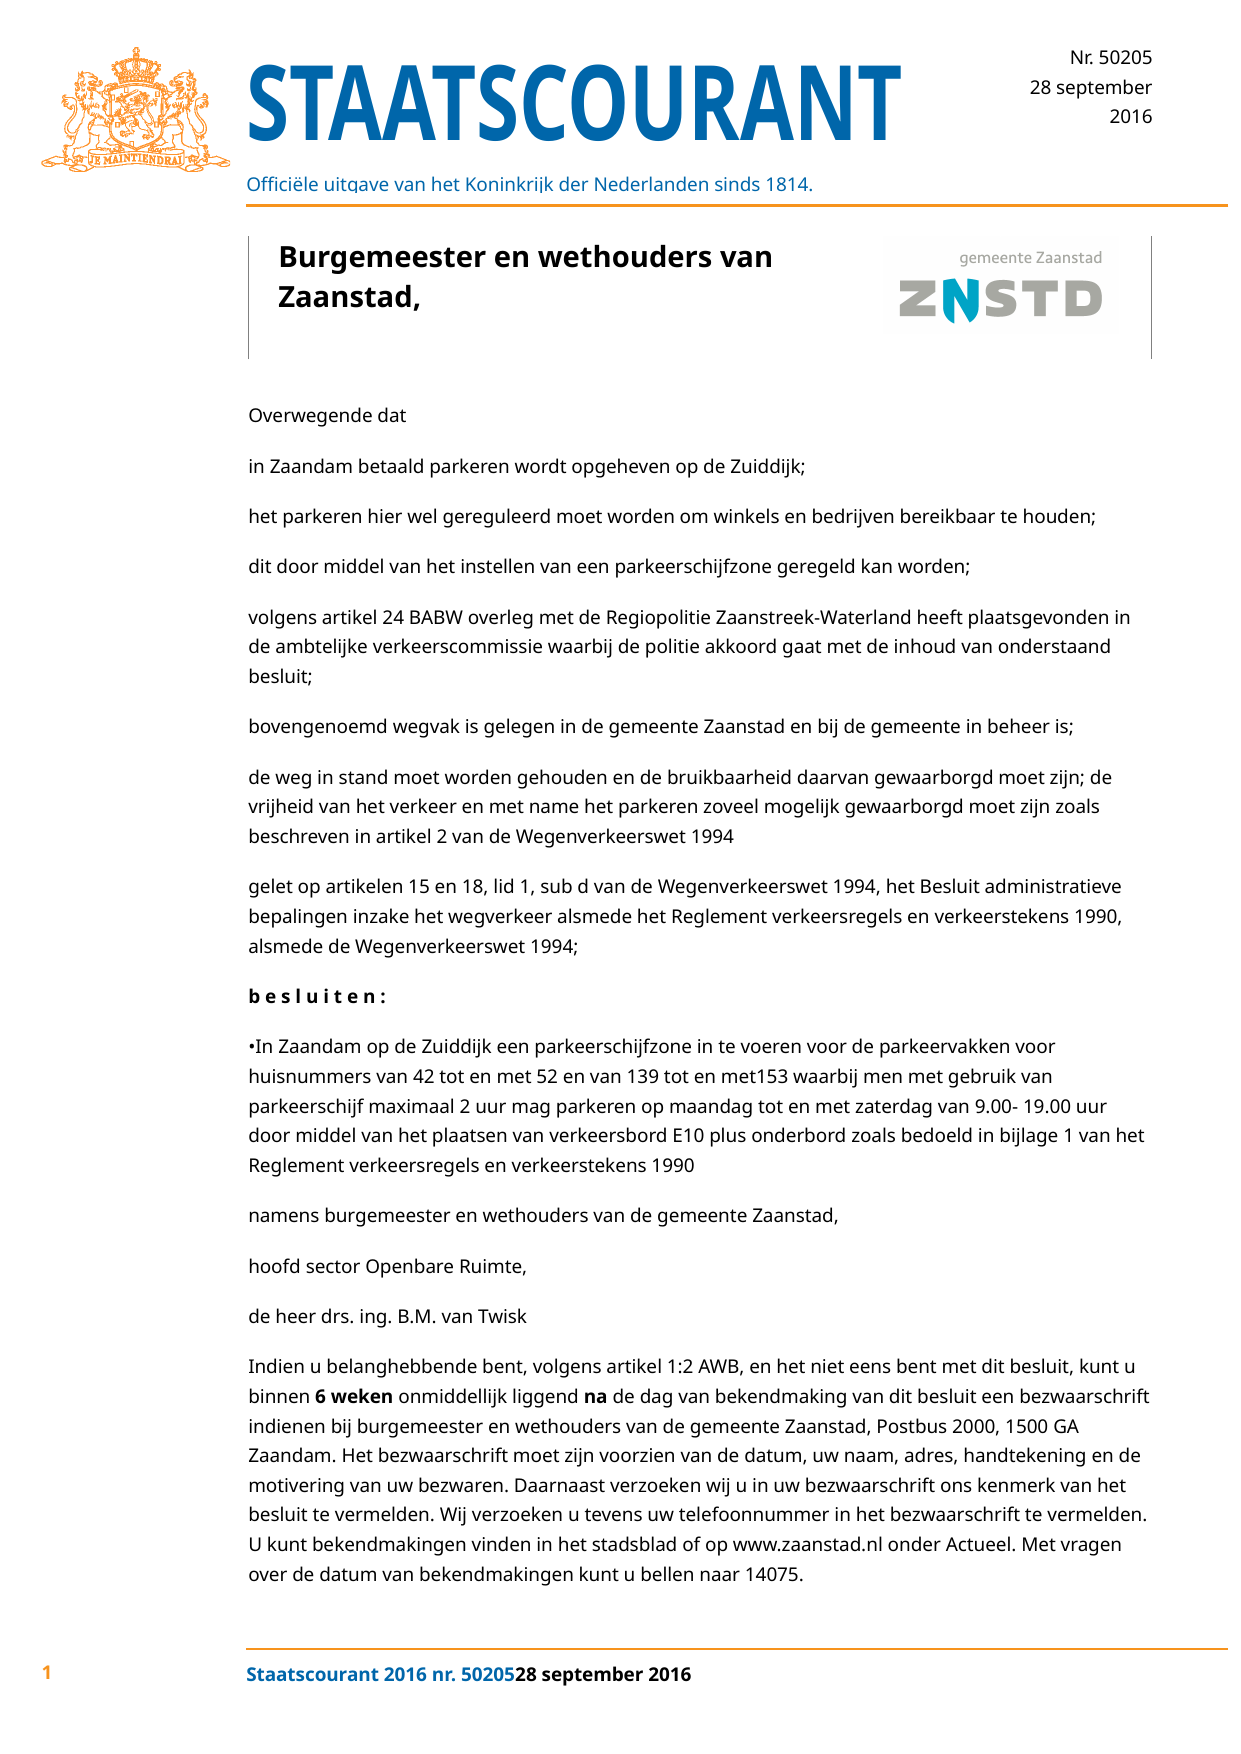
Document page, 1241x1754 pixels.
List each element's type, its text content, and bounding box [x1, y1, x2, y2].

text in Zaandam betaald parkeren wordt opgeheven op de Zuiddijk; [248, 453, 1152, 479]
text Overwegende dat [248, 402, 1152, 428]
text •In Zaandam op de Zuiddijk een parkeerschijfzone in te voeren voor de parkeervakken voor huisnummers van 42 tot en met 52 en van 139 tot en met153 waarbij men met gebruik van parkeerschijf maximaal 2 uur mag parkeren op maandag tot en met zaterdag van 9.00- 19.00 uur door middel van het plaatsen van verkeersbord E10 plus onderbord zoals bedoeld in bijlage 1 van het Reglement verkeersregels en verkeerstekens 1990 [248, 1034, 1152, 1178]
text bovengenoemd wegvak is gelegen in de gemeente Zaanstad en bij de gemeente in beheer is; [248, 714, 1152, 739]
text Indien u belanghebbende bent, volgens artikel 1:2 AWB, en het niet eens bent met dit besluit, kunt u binnen 6 weken onmiddellijk liggend na de dag van bekendmaking van dit besluit een bezwaarschrift indienen bij burgemeester en wethouders van de gemeente Zaanstad, Postbus 2000, 1500 GA Zaandam. Het bezwaarschrift moet zijn voorzien van de datum, uw naam, adres, handtekening en de motivering van uw bezwaren. Daarnaast verzoeken wij u in uw bezwaarschrift ons kenmerk van het besluit te vermelden. Wij verzoeken u tevens uw telefoonnummer in het bezwaarschrift te vermelden. U kunt bekendmakingen vinden in het stadsblad of op www.zaanstad.nl onder Actueel. Met vragen over de datum van bekendmakingen kunt u bellen naar 14075. [248, 1354, 1152, 1587]
text hoofd sector Openbare Ruimte, [248, 1253, 1152, 1279]
text de weg in stand moet worden gehouden en de bruikbaarheid daarvan gewaarborgd moet zijn; de vrijheid van het verkeer en met name het parkeren zoveel mogelijk gewaarborgd moet zijn zoals beschreven in artikel 2 van de Wegenverkeerswet 1994 [248, 764, 1152, 849]
picture [882, 236, 1119, 334]
text de heer drs. ing. B.M. van Twisk [248, 1303, 1152, 1329]
table_header [850, 236, 1151, 359]
picture [41, 47, 231, 172]
text het parkeren hier wel gereguleerd moet worden om winkels en bedrijven bereikbaar te houden; [248, 503, 1152, 529]
text volgens artikel 24 BABW overleg met de Regiopolitie Zaanstreek-Waterland heeft plaatsgevonden in de ambtelijke verkeerscommissie waarbij de politie akkoord gaat met de inhoud van onderstaand besluit; [248, 604, 1152, 689]
text gelet op artikelen 15 en 18, lid 1, sub d van de Wegenverkeerswet 1994, het Besluit administratieve bepalingen inzake het wegverkeer alsmede het Reglement verkeersregels en verkeerstekens 1990, alsmede de Wegenverkeerswet 1994; [248, 874, 1152, 959]
table_header Burgemeester en wethouders van Zaanstad, [249, 236, 850, 359]
text namens burgemeester en wethouders van de gemeente Zaanstad, [248, 1202, 1152, 1228]
text b e s l u i t e n : [248, 983, 1152, 1009]
text dit door middel van het instellen van een parkeerschijfzone geregeld kan worden; [248, 554, 1152, 579]
